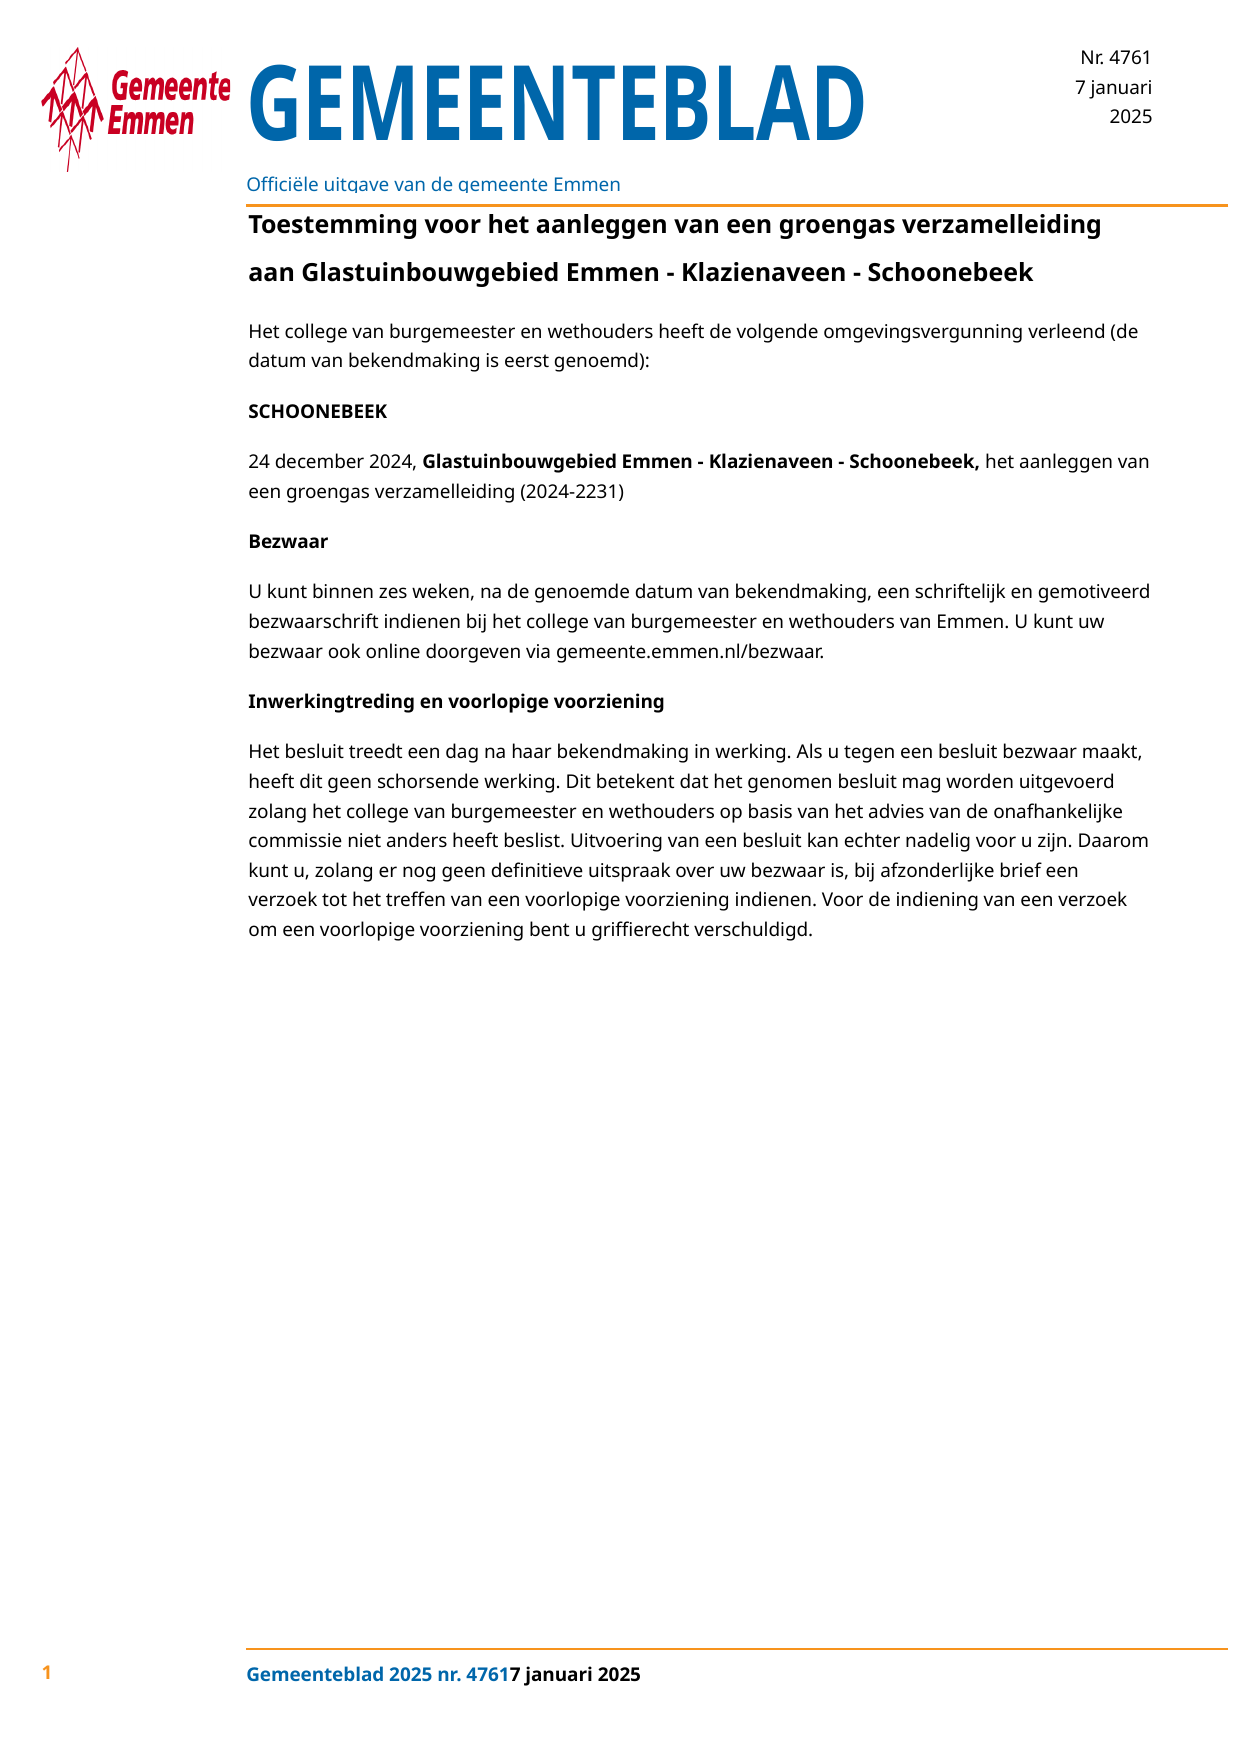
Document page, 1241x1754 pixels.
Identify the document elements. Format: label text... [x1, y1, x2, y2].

picture [41, 47, 231, 172]
text U kunt binnen zes weken, na de genoemde datum van bekendmaking, een schriftelijk en gemotiveerd bezwaarschrift indienen bij het college van burgemeester en wethouders van Emmen. U kunt uw bezwaar ook online doorgeven via gemeente.emmen.nl/bezwaar. [248, 579, 1152, 664]
text Inwerkingtreding en voorlopige voorziening [248, 688, 1152, 714]
text Bezwaar [248, 528, 1152, 554]
text Toestemming voor het aanleggen van een groengas verzamelleiding aan Glastuinbouwgebied Emmen - Klazienaveen - Schoonebeek [248, 207, 1152, 288]
text Het college van burgemeester en wethouders heeft de volgende omgevingsvergunning verleend (de datum van bekendmaking is eerst genoemd): [248, 318, 1152, 373]
text Het besluit treedt een dag na haar bekendmaking in werking. Als u tegen een besluit bezwaar maakt, heeft dit geen schorsende werking. Dit betekent dat het genomen besluit mag worden uitgevoerd zolang het college van burgemeester en wethouders op basis van het advies van de onafhankelijke commissie niet anders heeft beslist. Uitvoering van een besluit kan echter nadelig voor u zijn. Daarom kunt u, zolang er nog geen definitieve uitspraak over uw bezwaar is, bij afzonderlijke brief een verzoek tot het treffen van een voorlopige voorziening indienen. Voor de indiening van een verzoek om een voorlopige voorziening bent u griffierecht verschuldigd. [248, 739, 1152, 942]
text SCHOONEBEEK [248, 398, 1152, 424]
text 24 december 2024, Glastuinbouwgebied Emmen - Klazienaveen - Schoonebeek, het aanleggen van een groengas verzamelleiding (2024-2231) [248, 448, 1152, 504]
